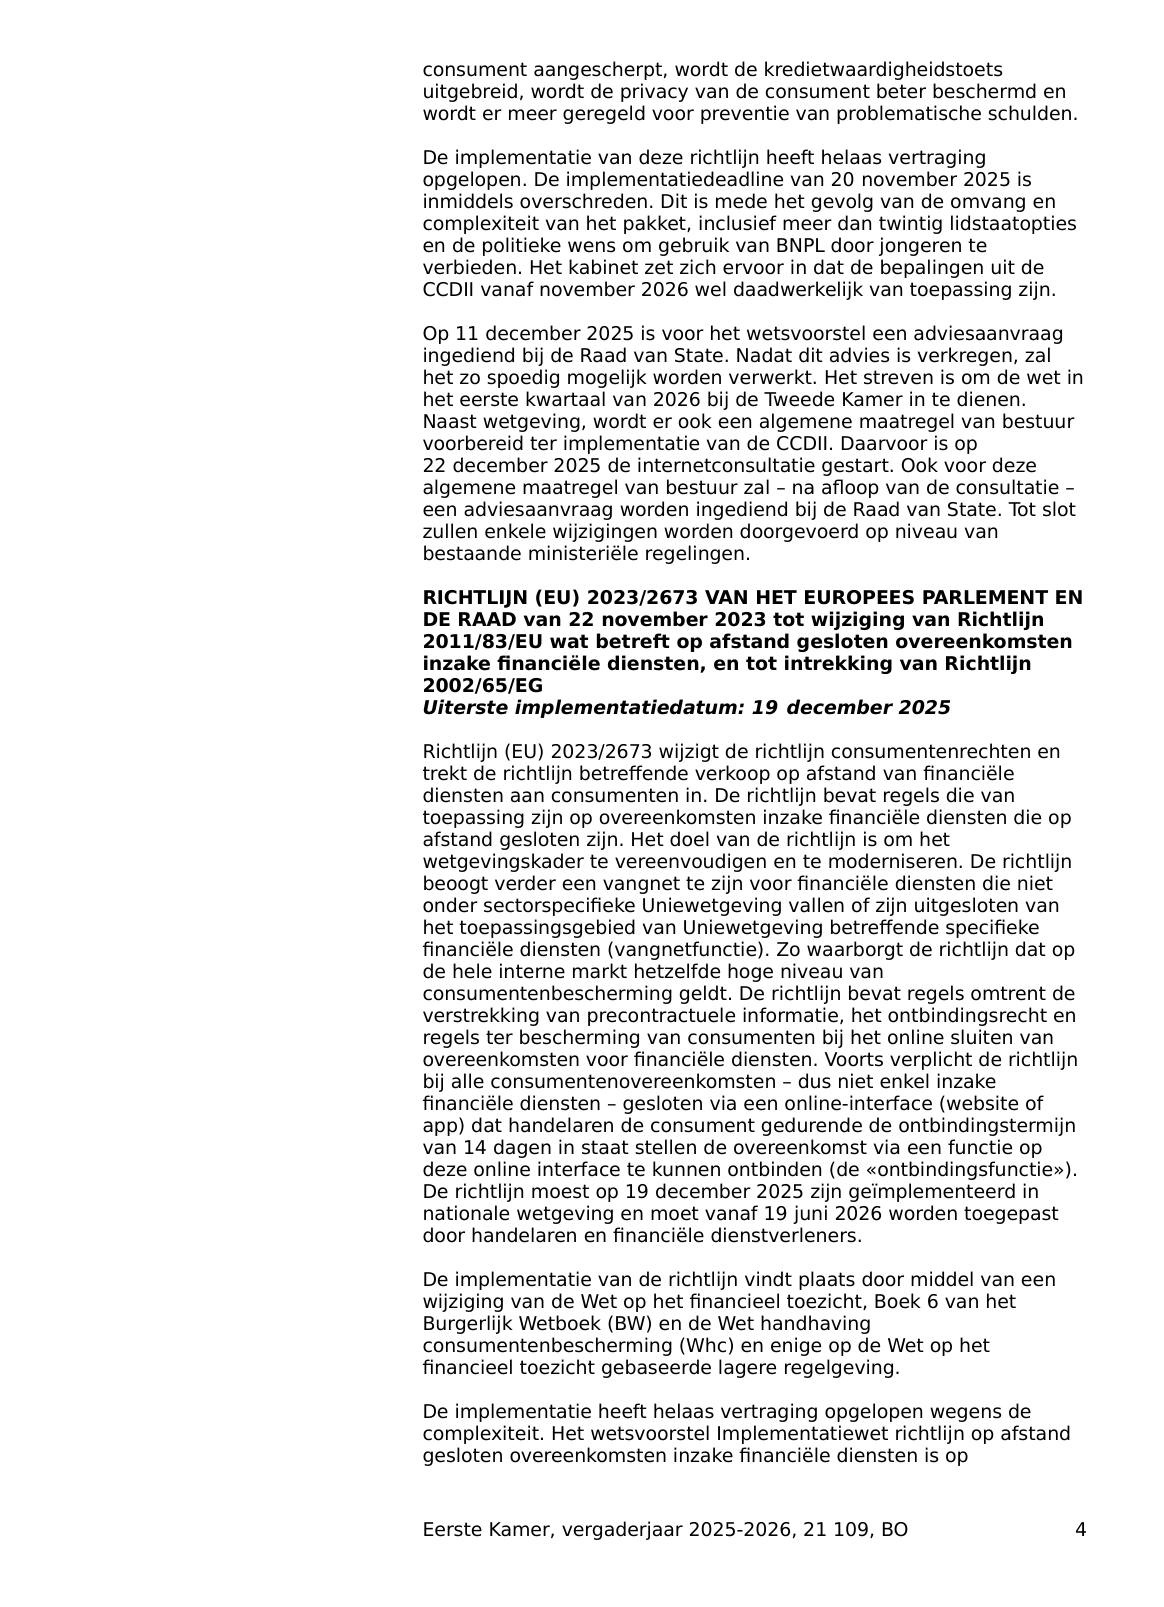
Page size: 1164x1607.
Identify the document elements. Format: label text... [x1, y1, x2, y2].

text Uiterste implementatiedatum: 19 december 2025 [422, 697, 1087, 719]
text RICHTLIJN (EU) 2023/2673 VAN HET EUROPEES PARLEMENT EN DE RAAD van 22 november 2023 tot wijziging van Richtlijn 2011/83/EU wat betreft op afstand gesloten overeenkomsten inzake financiële diensten, en tot intrekking van Richtlijn 2002/65/EG [422, 587, 1087, 697]
text De implementatie heeft helaas vertraging opgelopen wegens de complexiteit. Het wetsvoorstel Implementatiewet richtlijn op afstand gesloten overeenkomsten inzake financiële diensten is op [422, 1401, 1087, 1467]
text Op 11 december 2025 is voor het wetsvoorstel een adviesaanvraag ingediend bij de Raad van State. Nadat dit advies is verkregen, zal het zo spoedig mogelijk worden verwerkt. Het streven is om de wet in het eerste kwartaal van 2026 bij de Tweede Kamer in te dienen. Naast wetgeving, wordt er ook een algemene maatregel van bestuur voorbereid ter implementatie van de CCDII. Daarvoor is op 22 december 2025 de internetconsultatie gestart. Ook voor deze algemene maatregel van bestuur zal – na afloop van de consultatie – een adviesaanvraag worden ingediend bij de Raad van State. Tot slot zullen enkele wijzigingen worden doorgevoerd op niveau van bestaande ministeriële regelingen. [422, 323, 1087, 565]
text De implementatie van deze richtlijn heeft helaas vertraging opgelopen. De implementatiedeadline van 20 november 2025 is inmiddels overschreden. Dit is mede het gevolg van de omvang en complexiteit van het pakket, inclusief meer dan twintig lidstaatopties en de politieke wens om gebruik van BNPL door jongeren te verbieden. Het kabinet zet zich ervoor in dat de bepalingen uit de CCDII vanaf november 2026 wel daadwerkelijk van toepassing zijn. [422, 147, 1087, 301]
text Richtlijn (EU) 2023/2673 wijzigt de richtlijn consumentenrechten en trekt de richtlijn betreffende verkoop op afstand van financiële diensten aan consumenten in. De richtlijn bevat regels die van toepassing zijn op overeenkomsten inzake financiële diensten die op afstand gesloten zijn. Het doel van de richtlijn is om het wetgevingskader te vereenvoudigen en te moderniseren. De richtlijn beoogt verder een vangnet te zijn voor financiële diensten die niet onder sectorspecifieke Uniewetgeving vallen of zijn uitgesloten van het toepassingsgebied van Uniewetgeving betreffende specifieke financiële diensten (vangnetfunctie). Zo waarborgt de richtlijn dat op de hele interne markt hetzelfde hoge niveau van consumentenbescherming geldt. De richtlijn bevat regels omtrent de verstrekking van precontractuele informatie, het ontbindingsrecht en regels ter bescherming van consumenten bij het online sluiten van overeenkomsten voor financiële diensten. Voorts verplicht de richtlijn bij alle consumentenovereenkomsten – dus niet enkel inzake financiële diensten – gesloten via een online-interface (website of app) dat handelaren de consument gedurende de ontbindingstermijn van 14 dagen in staat stellen de overeenkomst via een functie op deze online interface te kunnen ontbinden (de «ontbindingsfunctie»). De richtlijn moest op 19 december 2025 zijn geïmplementeerd in nationale wetgeving en moet vanaf 19 juni 2026 worden toegepast door handelaren en financiële dienstverleners. [422, 741, 1087, 1247]
text De implementatie van de richtlijn vindt plaats door middel van een wijziging van de Wet op het financieel toezicht, Boek 6 van het Burgerlijk Wetboek (BW) en de Wet handhaving consumentenbescherming (Whc) en enige op de Wet op het financieel toezicht gebaseerde lagere regelgeving. [422, 1269, 1087, 1379]
text consument aangescherpt, wordt de kredietwaardigheidstoets uitgebreid, wordt de privacy van de consument beter beschermd en wordt er meer geregeld voor preventie van problematische schulden. [422, 59, 1087, 125]
